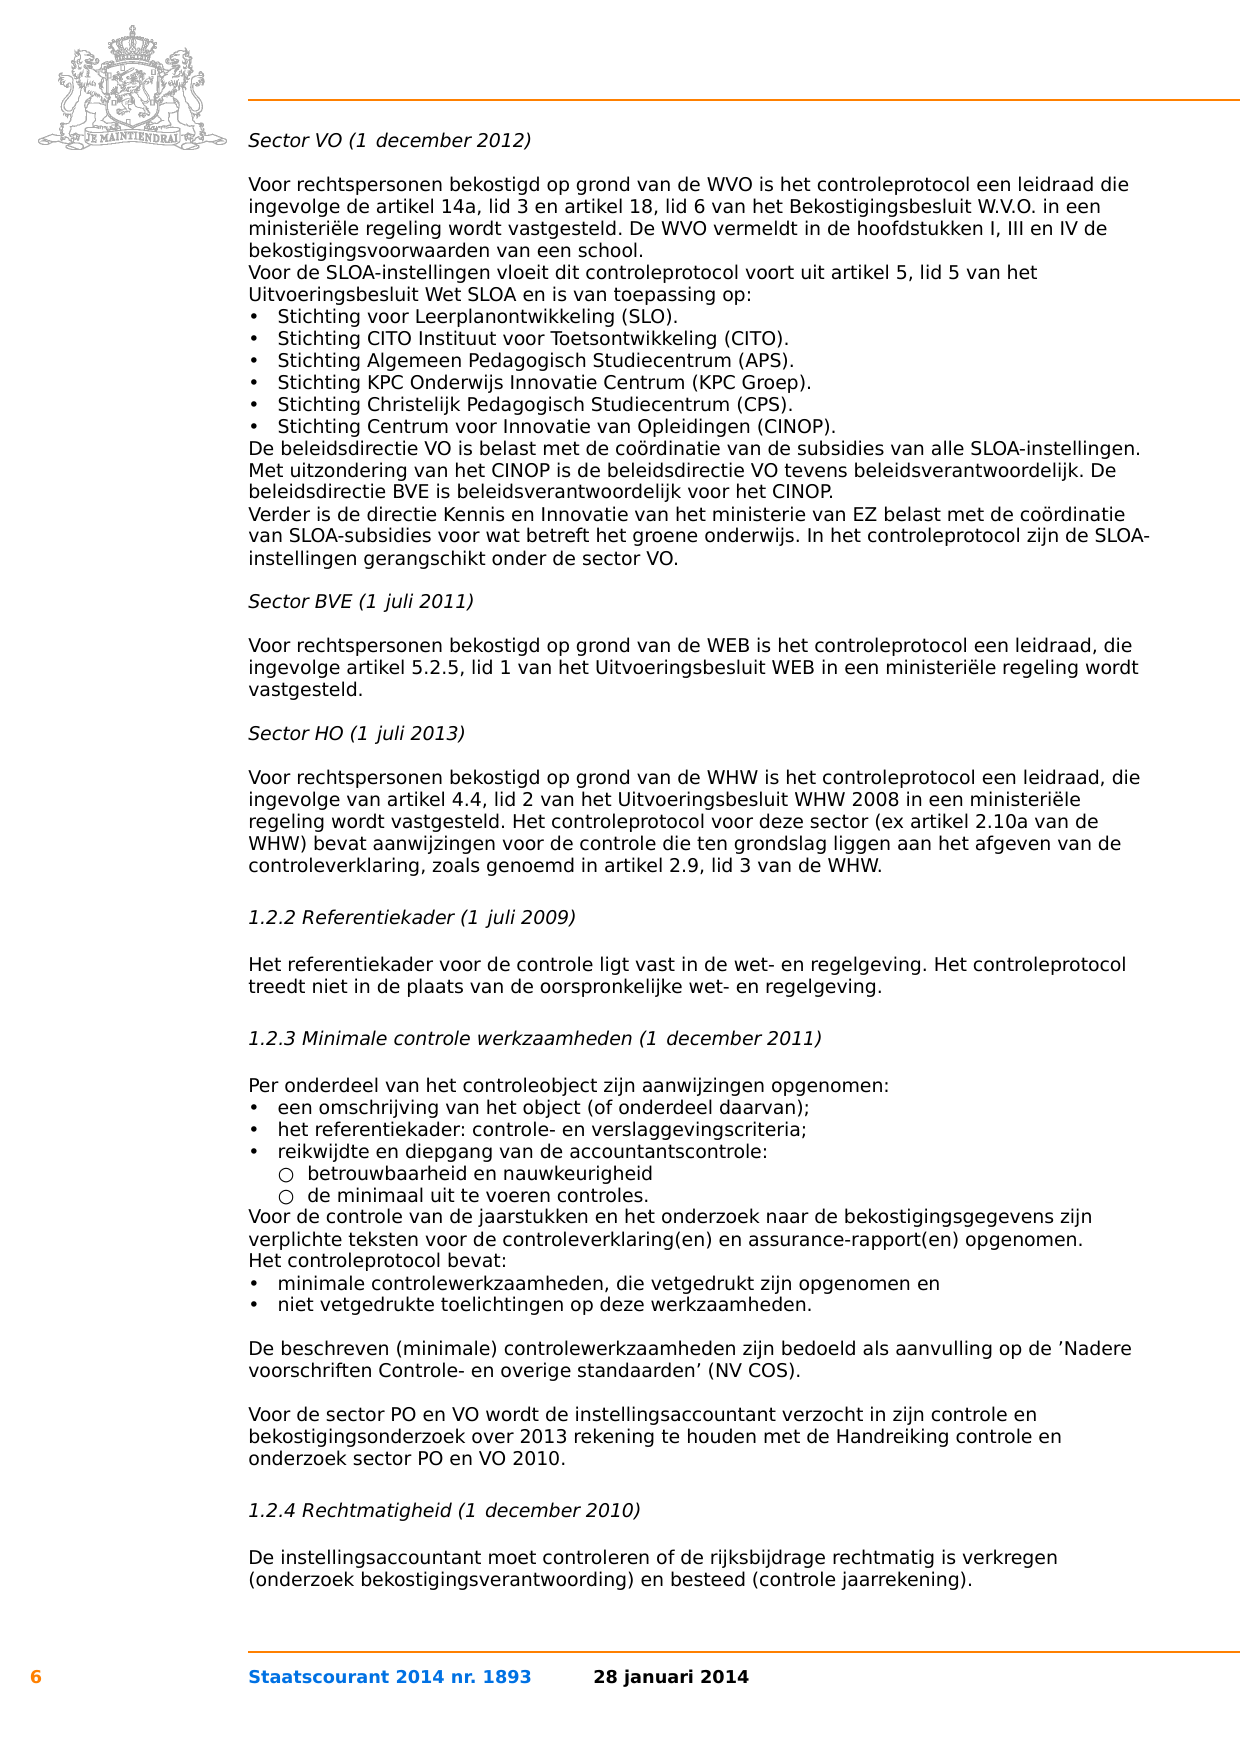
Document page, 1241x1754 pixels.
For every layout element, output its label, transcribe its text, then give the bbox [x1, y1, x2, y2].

text ○ de minimaal uit te voeren controles. [278, 1184, 1163, 1206]
subtitle 1.2.4 Rechtmatigheid (1 december 2010) [248, 1500, 1163, 1522]
text • Stichting Algemeen Pedagogisch Studiecentrum (APS). [248, 349, 1163, 372]
text • reikwijdte en diepgang van de accountantscontrole: [248, 1141, 1163, 1162]
text De instellingsaccountant moet controleren of de rijksbijdrage rechtmatig is verkregen (onderzoek bekostigingsverantwoording) en besteed (controle jaarrekening). [248, 1547, 1163, 1591]
text Per onderdeel van het controleobject zijn aanwijzingen opgenomen: [248, 1074, 1163, 1097]
text • een omschrijving van het object (of onderdeel daarvan); [248, 1097, 1163, 1118]
text • Stichting voor Leerplanontwikkeling (SLO). [248, 306, 1163, 328]
text Voor de sector PO en VO wordt de instellingsaccountant verzocht in zijn controle en bekostigingsonderzoek over 2013 rekening te houden met de Handreiking controle en onderzoek sector PO en VO 2010. [248, 1404, 1163, 1470]
text De beschreven (minimale) controlewerkzaamheden zijn bedoeld als aanvulling op de ’Nadere voorschriften Controle- en overige standaarden’ (NV COS). [248, 1338, 1163, 1382]
text • Stichting CITO Instituut voor Toetsontwikkeling (CITO). [248, 328, 1163, 349]
text Voor de SLOA-instellingen vloeit dit controleprotocol voort uit artikel 5, lid 5 van het Uitvoeringsbesluit Wet SLOA en is van toepassing op: [248, 262, 1163, 306]
subtitle Sector BVE (1 juli 2011) [248, 591, 1163, 613]
text Voor rechtspersonen bekostigd op grond van de WVO is het controleprotocol een leidraad die ingevolge de artikel 14a, lid 3 en artikel 18, lid 6 van het Bekostigingsbesluit W.V.O. in een ministeriële regeling wordt vastgesteld. De WVO vermeldt in de hoofdstukken I, III en IV de bekostigingsvoorwaarden van een school. [248, 174, 1163, 262]
subtitle 1.2.2 Referentiekader (1 juli 2009) [248, 907, 1163, 929]
text • minimale controlewerkzaamheden, die vetgedrukt zijn opgenomen en [248, 1272, 1163, 1294]
text • Stichting Centrum voor Innovatie van Opleidingen (CINOP). [248, 416, 1163, 437]
text De beleidsdirectie VO is belast met de coördinatie van de subsidies van alle SLOA-instellingen. Met uitzondering van het CINOP is de beleidsdirectie VO tevens beleidsverantwoordelijk. De beleidsdirectie BVE is beleidsverantwoordelijk voor het CINOP. [248, 437, 1163, 503]
text Voor rechtspersonen bekostigd op grond van de WHW is het controleprotocol een leidraad, die ingevolge van artikel 4.4, lid 2 van het Uitvoeringsbesluit WHW 2008 in een ministeriële regeling wordt vastgesteld. Het controleprotocol voor deze sector (ex artikel 2.10a van de WHW) bevat aanwijzingen voor de controle die ten grondslag liggen aan het afgeven van de controleverklaring, zoals genoemd in artikel 2.9, lid 3 van de WHW. [248, 767, 1163, 877]
text • Stichting KPC Onderwijs Innovatie Centrum (KPC Groep). [248, 372, 1163, 393]
text • niet vetgedrukte toelichtingen op deze werkzaamheden. [248, 1294, 1163, 1316]
subtitle Sector VO (1 december 2012) [248, 130, 1163, 152]
subtitle 1.2.3 Minimale controle werkzaamheden (1 december 2011) [248, 1028, 1163, 1049]
text • het referentiekader: controle- en verslaggevingscriteria; [248, 1118, 1163, 1141]
text ○ betrouwbaarheid en nauwkeurigheid [278, 1162, 1163, 1184]
text Verder is de directie Kennis en Innovatie van het ministerie van EZ belast met de coördinatie van SLOA-subsidies voor wat betreft het groene onderwijs. In het controleprotocol zijn de SLOA-instellingen gerangschikt onder de sector VO. [248, 503, 1163, 569]
text Het controleprotocol bevat: [248, 1250, 1163, 1272]
text Voor de controle van de jaarstukken en het onderzoek naar de bekostigingsgegevens zijn verplichte teksten voor de controleverklaring(en) en assurance-rapport(en) opgenomen. [248, 1206, 1163, 1250]
text Voor rechtspersonen bekostigd op grond van de WEB is het controleprotocol een leidraad, die ingevolge artikel 5.2.5, lid 1 van het Uitvoeringsbesluit WEB in een ministeriële regeling wordt vastgesteld. [248, 635, 1163, 701]
text Het referentiekader voor de controle ligt vast in de wet- en regelgeving. Het controleprotocol treedt niet in de plaats van de oorspronkelijke wet- en regelgeving. [248, 954, 1163, 998]
picture [38, 25, 227, 150]
subtitle Sector HO (1 juli 2013) [248, 723, 1163, 745]
text • Stichting Christelijk Pedagogisch Studiecentrum (CPS). [248, 393, 1163, 416]
